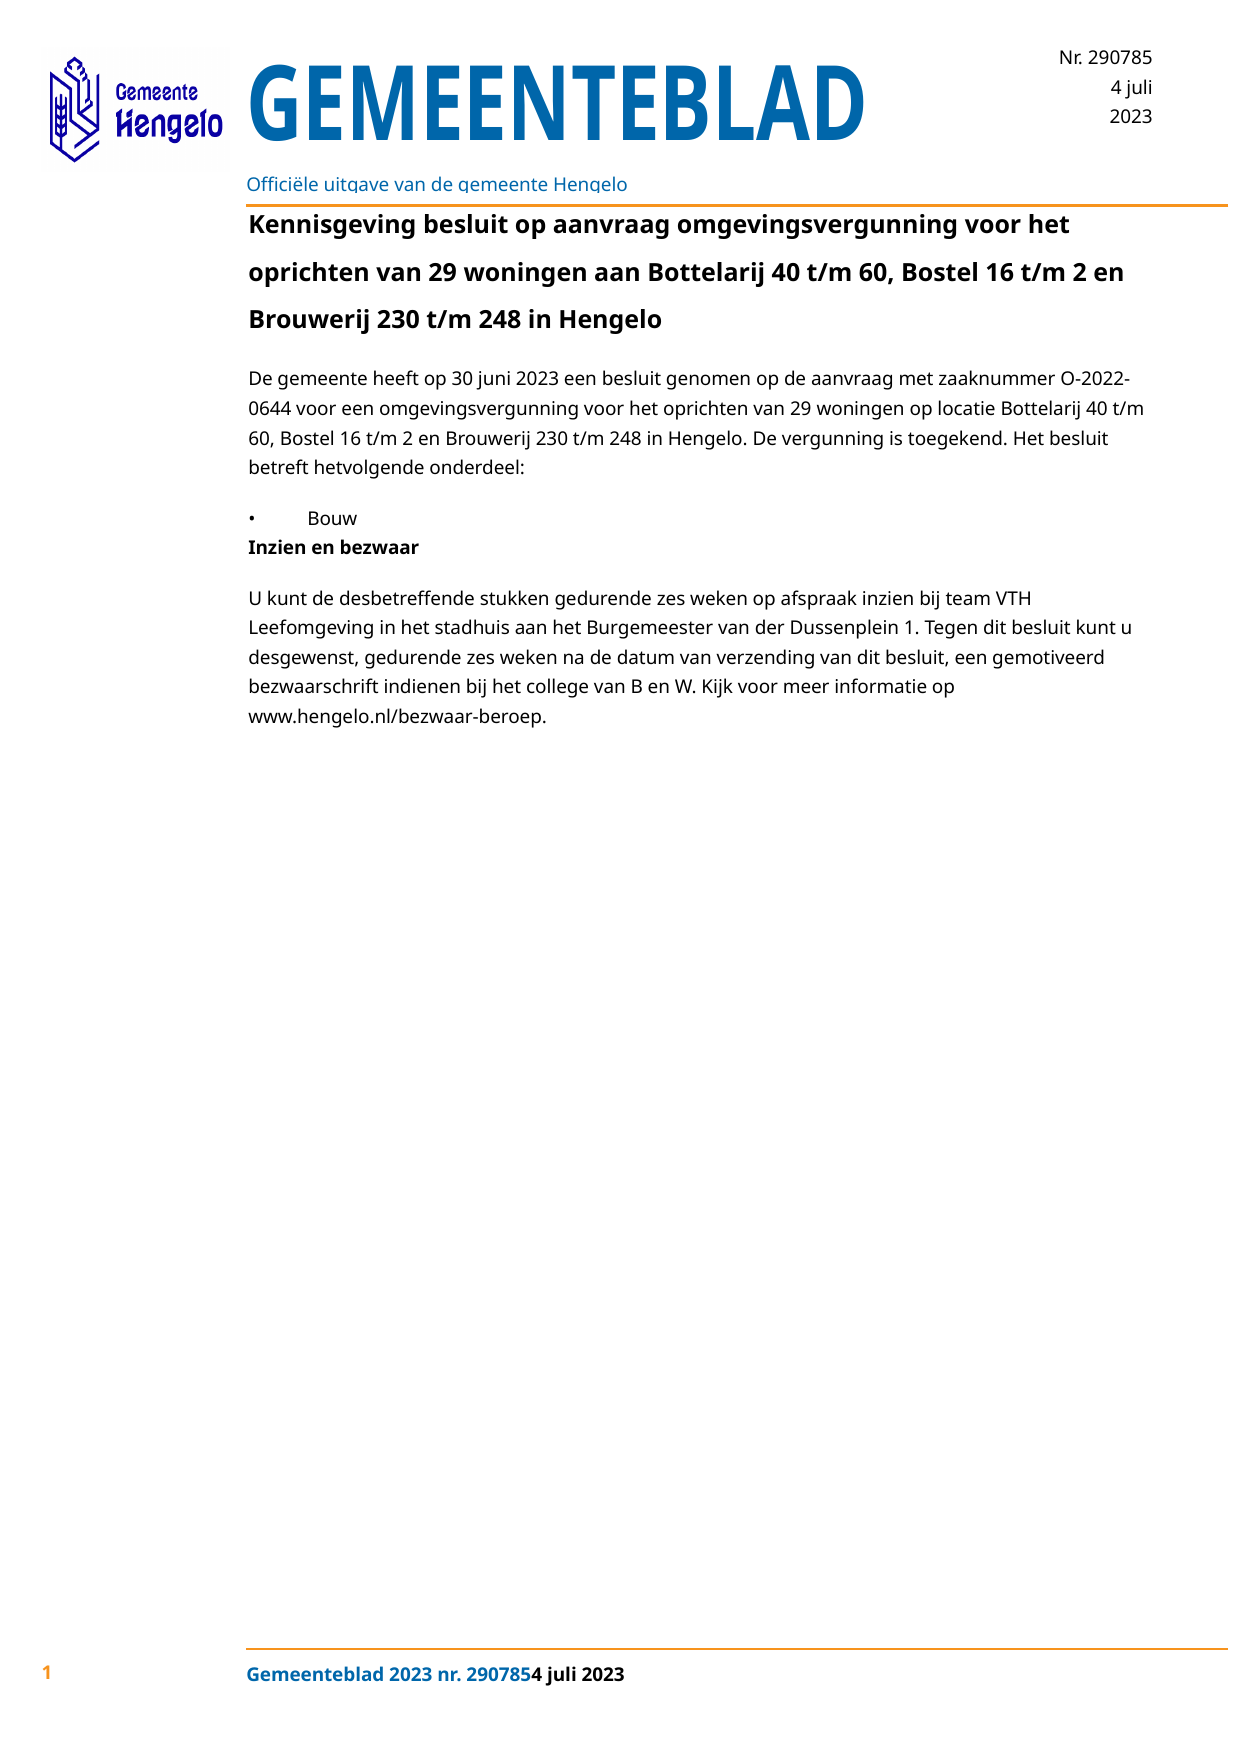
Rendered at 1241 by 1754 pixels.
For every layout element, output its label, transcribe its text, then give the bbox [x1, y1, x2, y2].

picture [41, 47, 231, 172]
text De gemeente heeft op 30 juni 2023 een besluit genomen op de aanvraag met zaaknummer O-2022-0644 voor een omgevingsvergunning voor het oprichten van 29 woningen op locatie Bottelarij 40 t/m 60, Bostel 16 t/m 2 en Brouwerij 230 t/m 248 in Hengelo. De vergunning is toegekend. Het besluit betreft hetvolgende onderdeel: [248, 366, 1152, 480]
text Kennisgeving besluit op aanvraag omgevingsvergunning voor het oprichten van 29 woningen aan Bottelarij 40 t/m 60, Bostel 16 t/m 2 en Brouwerij 230 t/m 248 in Hengelo [248, 207, 1152, 336]
list Bouw [248, 505, 1152, 530]
text U kunt de desbetreffende stukken gedurende zes weken op afspraak inzien bij team VTH Leefomgeving in het stadhuis aan het Burgemeester van der Dussenplein 1. Tegen dit besluit kunt u desgewenst, gedurende zes weken na de datum van verzending van dit besluit, een gemotiveerd bezwaarschrift indienen bij het college van B en W. Kijk voor meer informatie op www.hengelo.nl/bezwaar-beroep. [248, 585, 1152, 729]
text Inzien en bezwaar [248, 534, 1152, 560]
